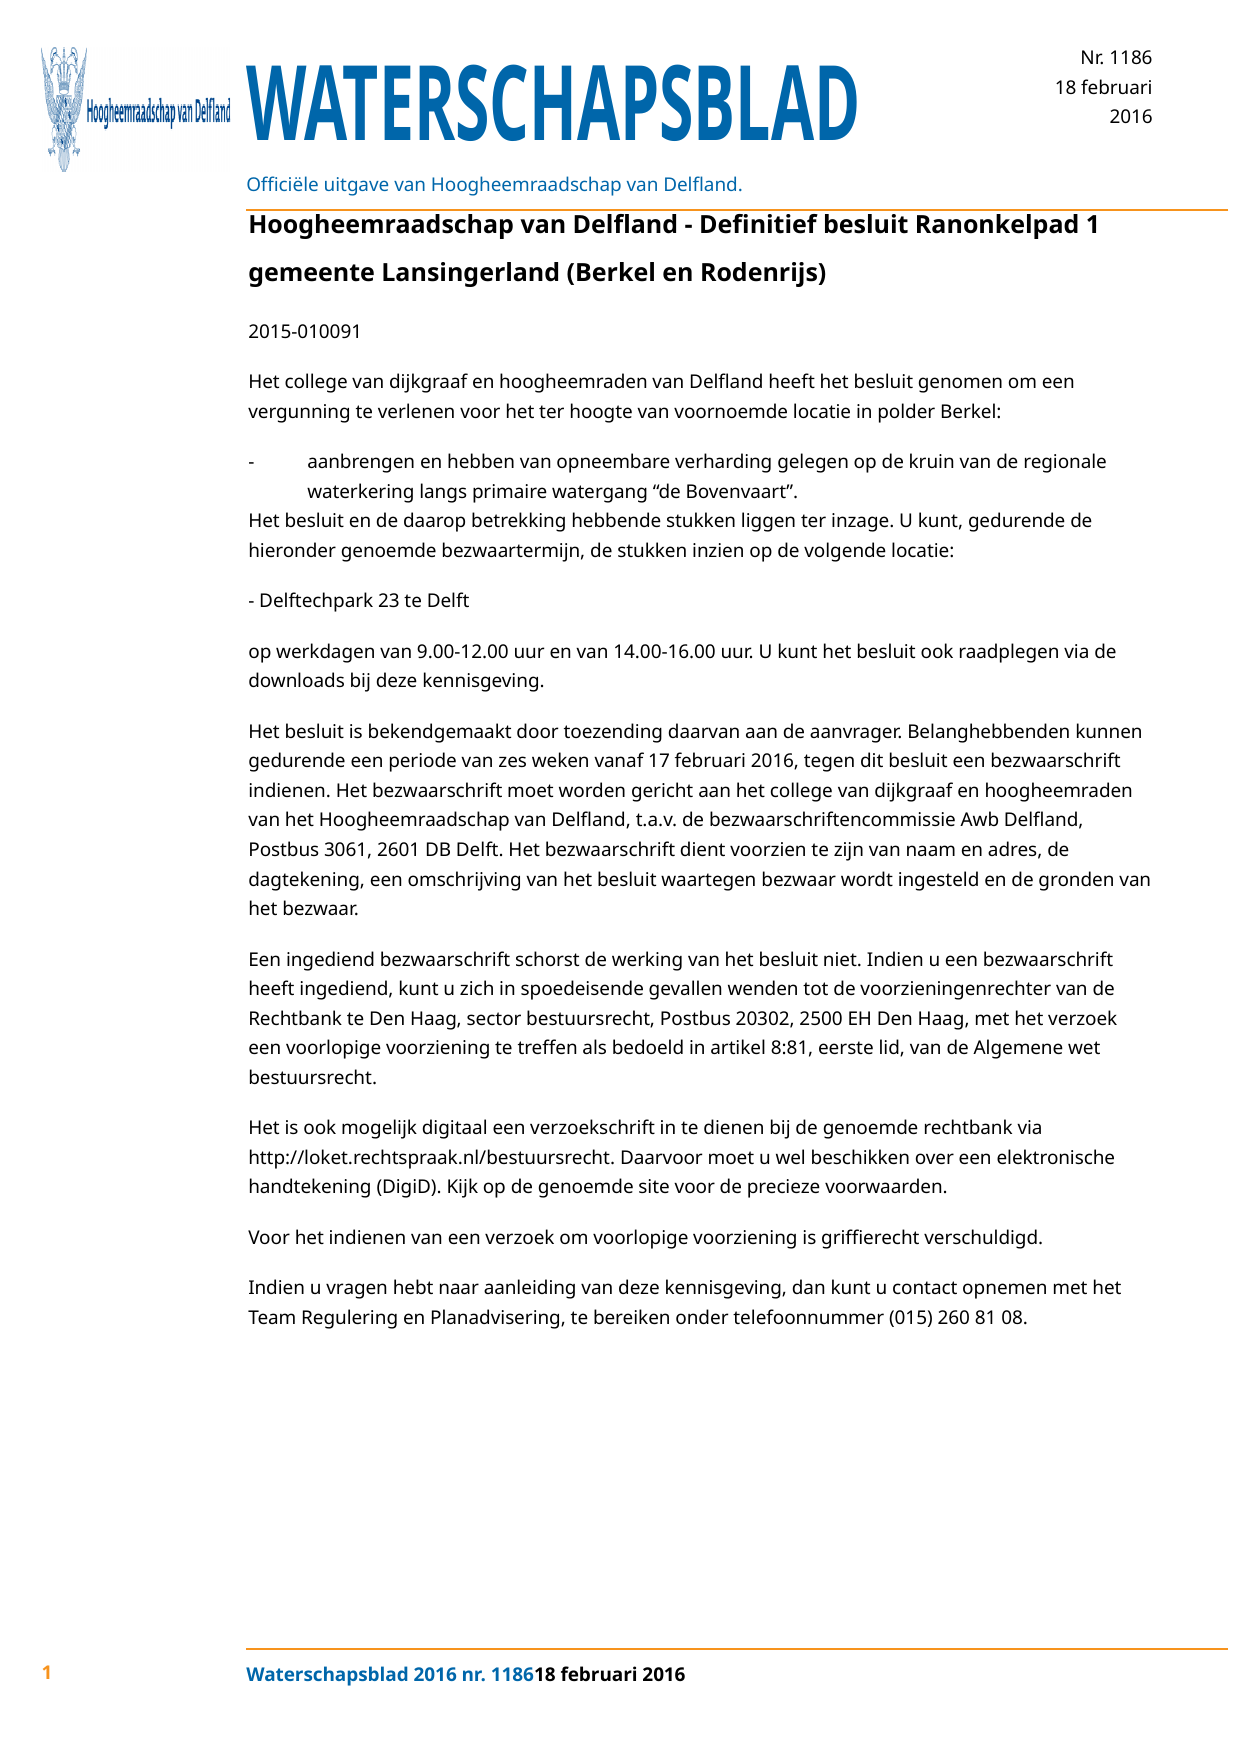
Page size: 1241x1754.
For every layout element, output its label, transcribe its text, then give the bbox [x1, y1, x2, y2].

text op werkdagen van 9.00-12.00 uur en van 14.00-16.00 uur. U kunt het besluit ook raadplegen via de downloads bij deze kennisgeving. [248, 638, 1152, 693]
text Indien u vragen hebt naar aanleiding van deze kennisgeving, dan kunt u contact opnemen met het Team Regulering en Planadvisering, te bereiken onder telefoonnummer (015) 260 81 08. [248, 1274, 1152, 1330]
text Hoogheemraadschap van Delfland - Definitief besluit Ranonkelpad 1 gemeente Lansingerland (Berkel en Rodenrijs) [248, 211, 1152, 288]
text Het besluit is bekendgemaakt door toezending daarvan aan de aanvrager. Belanghebbenden kunnen gedurende een periode van zes weken vanaf 17 februari 2016, tegen dit besluit een bezwaarschrift indienen. Het bezwaarschrift moet worden gericht aan het college van dijkgraaf en hoogheemraden van het Hoogheemraadschap van Delfland, t.a.v. de bezwaarschriftencommissie Awb Delfland, Postbus 3061, 2601 DB Delft. Het bezwaarschrift dient voorzien te zijn van naam en adres, de dagtekening, een omschrijving van het besluit waartegen bezwaar wordt ingesteld en de gronden van het bezwaar. [248, 718, 1152, 921]
picture [41, 47, 231, 172]
text - Delftechpark 23 te Delft [248, 587, 1152, 613]
list aanbrengen en hebben van opneembare verharding gelegen op de kruin van de regionale waterkering langs primaire watergang “de Bovenvaart”. [248, 448, 1152, 504]
text 2015-010091 [248, 318, 1152, 344]
text Het college van dijkgraaf en hoogheemraden van Delfland heeft het besluit genomen om een vergunning te verlenen voor het ter hoogte van voornoemde locatie in polder Berkel: [248, 368, 1152, 424]
text Het is ook mogelijk digitaal een verzoekschrift in te dienen bij de genoemde rechtbank via http://loket.rechtspraak.nl/bestuursrecht. Daarvoor moet u wel beschikken over een elektronische handtekening (DigiD). Kijk op de genoemde site voor de precieze voorwaarden. [248, 1114, 1152, 1199]
text Een ingediend bezwaarschrift schorst de werking van het besluit niet. Indien u een bezwaarschrift heeft ingediend, kunt u zich in spoedeisende gevallen wenden tot de voorzieningenrechter van de Rechtbank te Den Haag, sector bestuursrecht, Postbus 20302, 2500 EH Den Haag, met het verzoek een voorlopige voorziening te treffen als bedoeld in artikel 8:81, eerste lid, van de Algemene wet bestuursrecht. [248, 946, 1152, 1090]
text Voor het indienen van een verzoek om voorlopige voorziening is griffierecht verschuldigd. [248, 1224, 1152, 1250]
text Het besluit en de daarop betrekking hebbende stukken liggen ter inzage. U kunt, gedurende de hieronder genoemde bezwaartermijn, de stukken inzien op de volgende locatie: [248, 507, 1152, 563]
